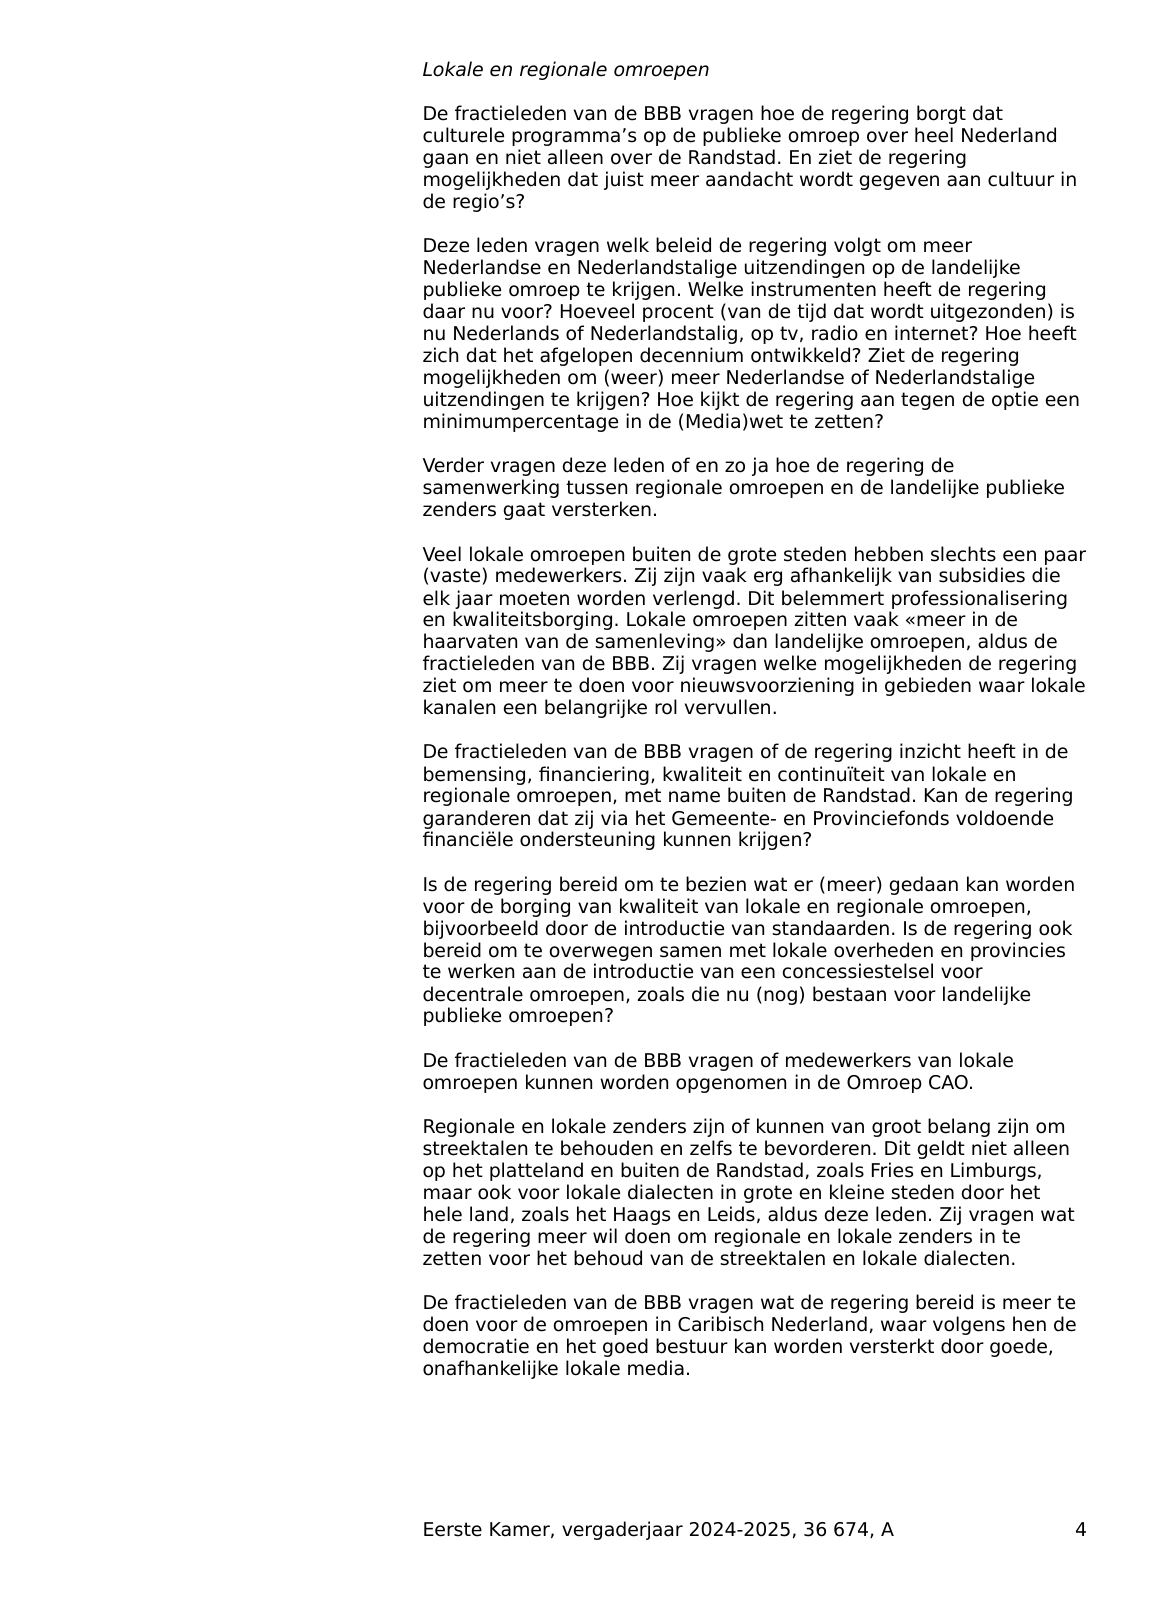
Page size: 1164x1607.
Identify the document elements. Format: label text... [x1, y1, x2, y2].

text Regionale en lokale zenders zijn of kunnen van groot belang zijn om streektalen te behouden en zelfs te bevorderen. Dit geldt niet alleen op het platteland en buiten de Randstad, zoals Fries en Limburgs, maar ook voor lokale dialecten in grote en kleine steden door het hele land, zoals het Haags en Leids, aldus deze leden. Zij vragen wat de regering meer wil doen om regionale en lokale zenders in te zetten voor het behoud van de streektalen en lokale dialecten. [422, 1116, 1087, 1269]
text Is de regering bereid om te bezien wat er (meer) gedaan kan worden voor de borging van kwaliteit van lokale en regionale omroepen, bijvoorbeeld door de introductie van standaarden. Is de regering ook bereid om te overwegen samen met lokale overheden en provincies te werken aan de introductie van een concessiestelsel voor decentrale omroepen, zoals die nu (nog) bestaan voor landelijke publieke omroepen? [422, 873, 1087, 1027]
text Deze leden vragen welk beleid de regering volgt om meer Nederlandse en Nederlandstalige uitzendingen op de landelijke publieke omroep te krijgen. Welke instrumenten heeft de regering daar nu voor? Hoeveel procent (van de tijd dat wordt uitgezonden) is nu Nederlands of Nederlandstalig, op tv, radio en internet? Hoe heeft zich dat het afgelopen decennium ontwikkeld? Ziet de regering mogelijkheden om (weer) meer Nederlandse of Nederlandstalige uitzendingen te krijgen? Hoe kijkt de regering aan tegen de optie een minimumpercentage in de (Media)wet te zetten? [422, 235, 1087, 433]
text Veel lokale omroepen buiten de grote steden hebben slechts een paar (vaste) medewerkers. Zij zijn vaak erg afhankelijk van subsidies die elk jaar moeten worden verlengd. Dit belemmert professionalisering en kwaliteitsborging. Lokale omroepen zitten vaak «meer in de haarvaten van de samenleving» dan landelijke omroepen, aldus de fractieleden van de BBB. Zij vragen welke mogelijkheden de regering ziet om meer te doen voor nieuwsvoorziening in gebieden waar lokale kanalen een belangrijke rol vervullen. [422, 543, 1087, 719]
subtitle Lokale en regionale omroepen [422, 59, 1087, 81]
text De fractieleden van de BBB vragen wat de regering bereid is meer te doen voor de omroepen in Caribisch Nederland, waar volgens hen de democratie en het goed bestuur kan worden versterkt door goede, onafhankelijke lokale media. [422, 1292, 1087, 1380]
text De fractieleden van de BBB vragen of medewerkers van lokale omroepen kunnen worden opgenomen in de Omroep CAO. [422, 1049, 1087, 1093]
text De fractieleden van de BBB vragen of de regering inzicht heeft in de bemensing, financiering, kwaliteit en continuïteit van lokale en regionale omroepen, met name buiten de Randstad. Kan de regering garanderen dat zij via het Gemeente- en Provinciefonds voldoende financiële ondersteuning kunnen krijgen? [422, 741, 1087, 851]
text De fractieleden van de BBB vragen hoe de regering borgt dat culturele programma’s op de publieke omroep over heel Nederland gaan en niet alleen over de Randstad. En ziet de regering mogelijkheden dat juist meer aandacht wordt gegeven aan cultuur in de regio’s? [422, 103, 1087, 213]
text Verder vragen deze leden of en zo ja hoe de regering de samenwerking tussen regionale omroepen en de landelijke publieke zenders gaat versterken. [422, 455, 1087, 521]
